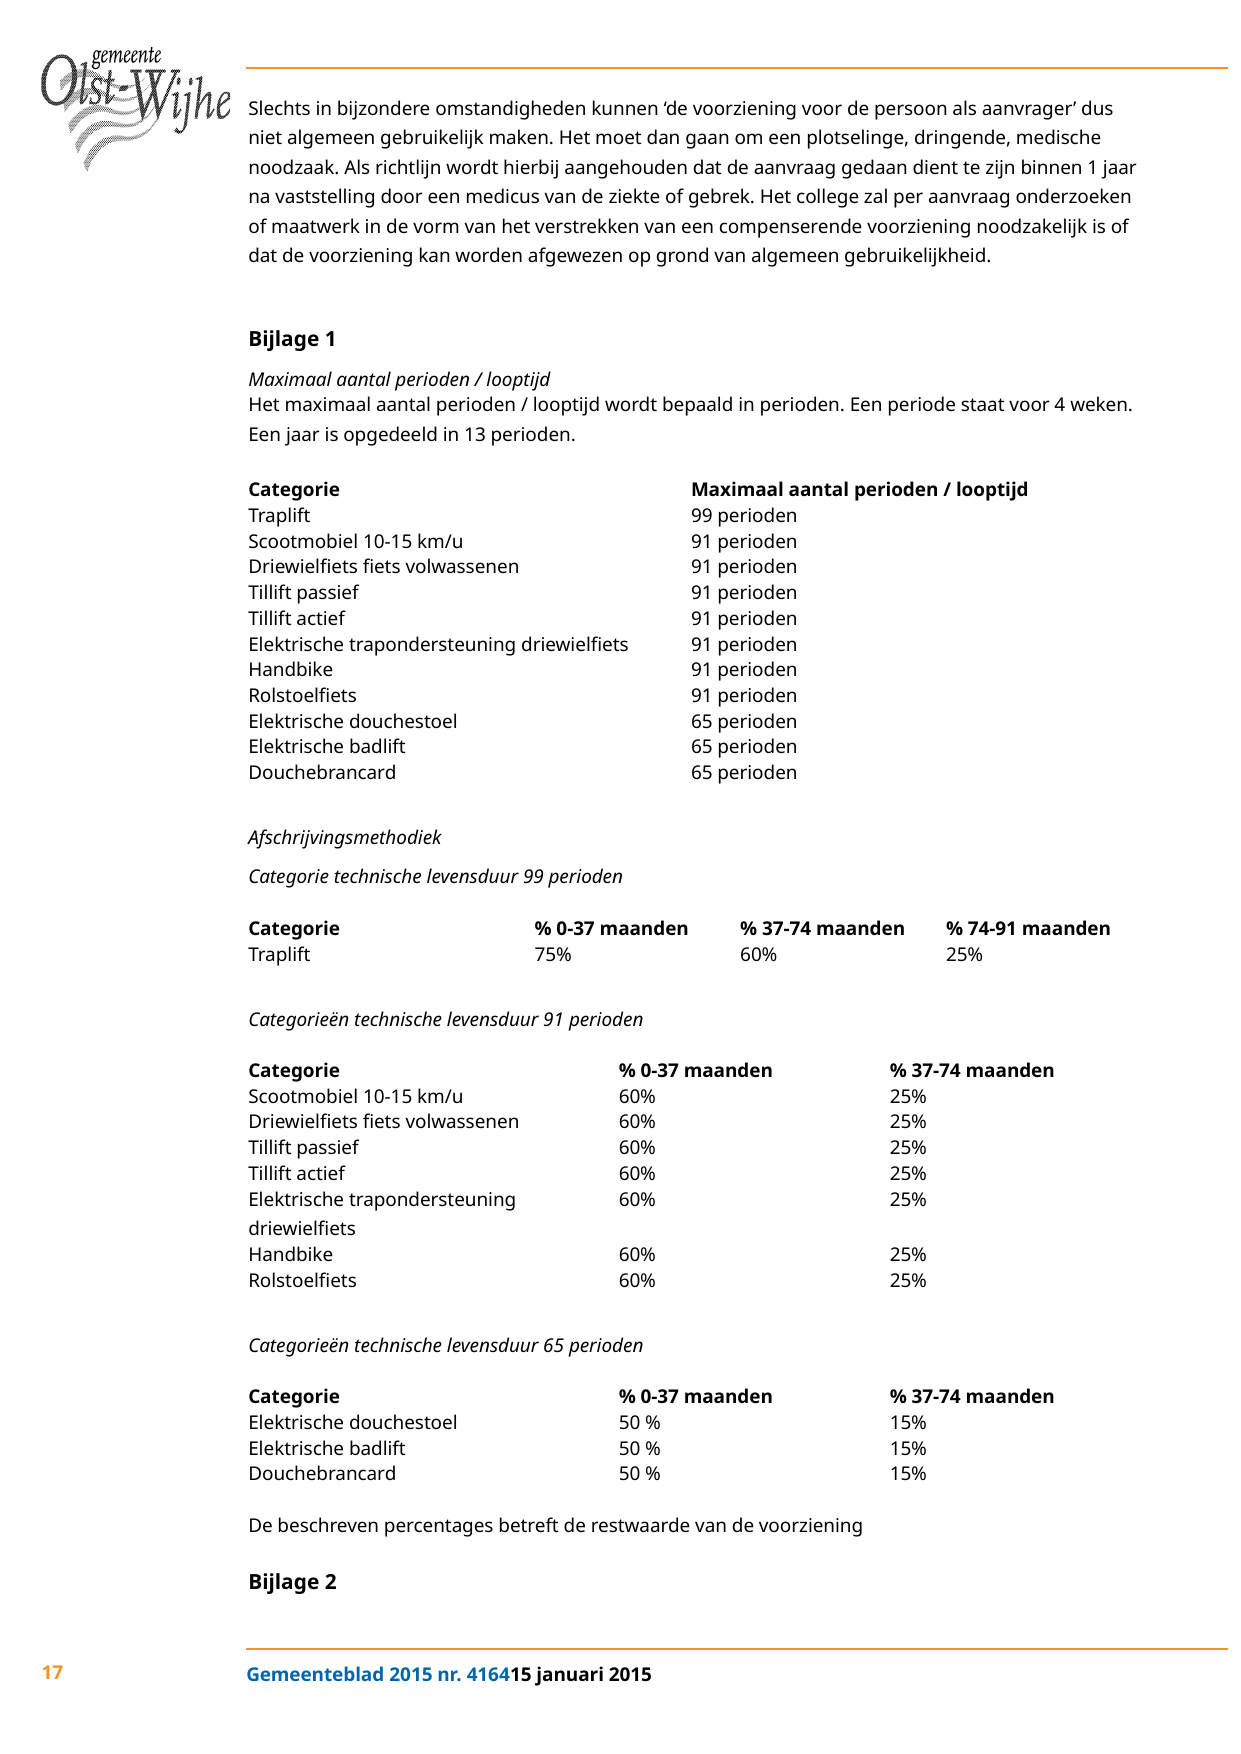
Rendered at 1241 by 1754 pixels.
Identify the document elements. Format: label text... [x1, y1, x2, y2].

table_cell 25% [890, 1267, 1152, 1293]
table_cell Handbike [248, 1241, 618, 1267]
text De beschreven percentages betreft de restwaarde van de voorziening [248, 1512, 1152, 1538]
table_cell 25% [890, 1186, 1152, 1241]
table_cell 91 perioden [691, 631, 1152, 656]
table_header Categorie [248, 1057, 618, 1083]
table_cell Scootmobiel 10-15 km/u [248, 1083, 618, 1109]
picture [41, 47, 231, 172]
table_header Maximaal aantal perioden / looptijd [691, 476, 1152, 502]
table_header % 0-37 maanden [534, 915, 740, 941]
table_cell Rolstoelfiets [248, 1267, 618, 1293]
text Het maximaal aantal perioden / looptijd wordt bepaald in perioden. Een periode staat voor 4 weken. [248, 391, 1152, 417]
table_header % 37-74 maanden [890, 1057, 1152, 1083]
table_cell 50 % [619, 1409, 889, 1435]
table_cell 25% [946, 941, 1152, 967]
table_cell 60% [740, 941, 946, 967]
text Categorieën technische levensduur 91 perioden [248, 1006, 1152, 1032]
table_cell Elektrische badlift [248, 1435, 618, 1461]
table_cell Tillift passief [248, 1135, 618, 1160]
table_cell 60% [619, 1241, 889, 1267]
table_cell 91 perioden [691, 528, 1152, 553]
table_cell 75% [534, 941, 740, 967]
table_cell Elektrische trapondersteuning driewielfiets [248, 631, 691, 656]
text Afschrijvingsmethodiek [248, 824, 1152, 850]
table_header Categorie [248, 915, 534, 941]
table_cell 15% [890, 1409, 1152, 1435]
table_cell 60% [619, 1186, 889, 1241]
table_cell 91 perioden [691, 579, 1152, 605]
table_cell Elektrische douchestoel [248, 708, 691, 734]
table_cell Tillift actief [248, 605, 691, 631]
table_cell 25% [890, 1083, 1152, 1109]
table_header % 37-74 maanden [890, 1384, 1152, 1409]
table_cell 15% [890, 1435, 1152, 1461]
table_cell Douchebrancard [248, 1461, 618, 1486]
table_cell Douchebrancard [248, 759, 691, 785]
table_cell 65 perioden [691, 708, 1152, 734]
table_cell Elektrische douchestoel [248, 1409, 618, 1435]
text Maximaal aantal perioden / looptijd [248, 366, 1152, 391]
table_cell 91 perioden [691, 554, 1152, 579]
table_header % 0-37 maanden [619, 1384, 889, 1409]
table_cell 60% [619, 1083, 889, 1109]
table_cell Rolstoelfiets [248, 682, 691, 708]
table_cell 65 perioden [691, 759, 1152, 785]
table_cell Tillift passief [248, 579, 691, 605]
text Bijlage 1 [248, 324, 1152, 352]
table_cell 91 perioden [691, 682, 1152, 708]
table_cell Tillift actief [248, 1160, 618, 1186]
table_cell Driewielfiets fiets volwassenen [248, 554, 691, 579]
table_cell 25% [890, 1109, 1152, 1134]
table_cell Scootmobiel 10-15 km/u [248, 528, 691, 553]
table_cell Driewielfiets fiets volwassenen [248, 1109, 618, 1134]
table_cell 60% [619, 1109, 889, 1134]
table_cell 60% [619, 1160, 889, 1186]
table_cell Handbike [248, 656, 691, 682]
table_cell 25% [890, 1241, 1152, 1267]
text Categorieën technische levensduur 65 perioden [248, 1332, 1152, 1358]
table_cell 91 perioden [691, 605, 1152, 631]
table_cell Elektrische badlift [248, 734, 691, 759]
text Categorie technische levensduur 99 perioden [248, 864, 1152, 889]
text Een jaar is opgedeeld in 13 perioden. [248, 421, 1152, 447]
table_cell 99 perioden [691, 502, 1152, 528]
table_cell Traplift [248, 941, 534, 967]
table_cell 60% [619, 1267, 889, 1293]
table_cell Elektrische trapondersteuning driewielfiets [248, 1186, 618, 1241]
table_cell 15% [890, 1461, 1152, 1486]
text Slechts in bijzondere omstandigheden kunnen ‘de voorziening voor de persoon als aanvrager’ dus niet algemeen gebruikelijk maken. Het moet dan gaan om een plotselinge, dringende, medische noodzaak. Als richtlijn wordt hierbij aangehouden dat de aanvraag gedaan dient te zijn binnen 1 jaar na vaststelling door een medicus van de ziekte of gebrek. Het college zal per aanvraag onderzoeken of maatwerk in de vorm van het verstrekken van een compenserende voorziening noodzakelijk is of dat de voorziening kan worden afgewezen op grond van algemeen gebruikelijkheid. [248, 95, 1152, 268]
table_cell Traplift [248, 502, 691, 528]
table_cell 60% [619, 1135, 889, 1160]
table_cell 91 perioden [691, 656, 1152, 682]
table_cell 65 perioden [691, 734, 1152, 759]
table_header % 0-37 maanden [619, 1057, 889, 1083]
table_cell 50 % [619, 1435, 889, 1461]
table_cell 25% [890, 1135, 1152, 1160]
table_header Categorie [248, 476, 691, 502]
table_header % 74-91 maanden [946, 915, 1152, 941]
text Bijlage 2 [248, 1567, 1152, 1596]
table_header % 37-74 maanden [740, 915, 946, 941]
table_header Categorie [248, 1384, 618, 1409]
table_cell 25% [890, 1160, 1152, 1186]
table_cell 50 % [619, 1461, 889, 1486]
